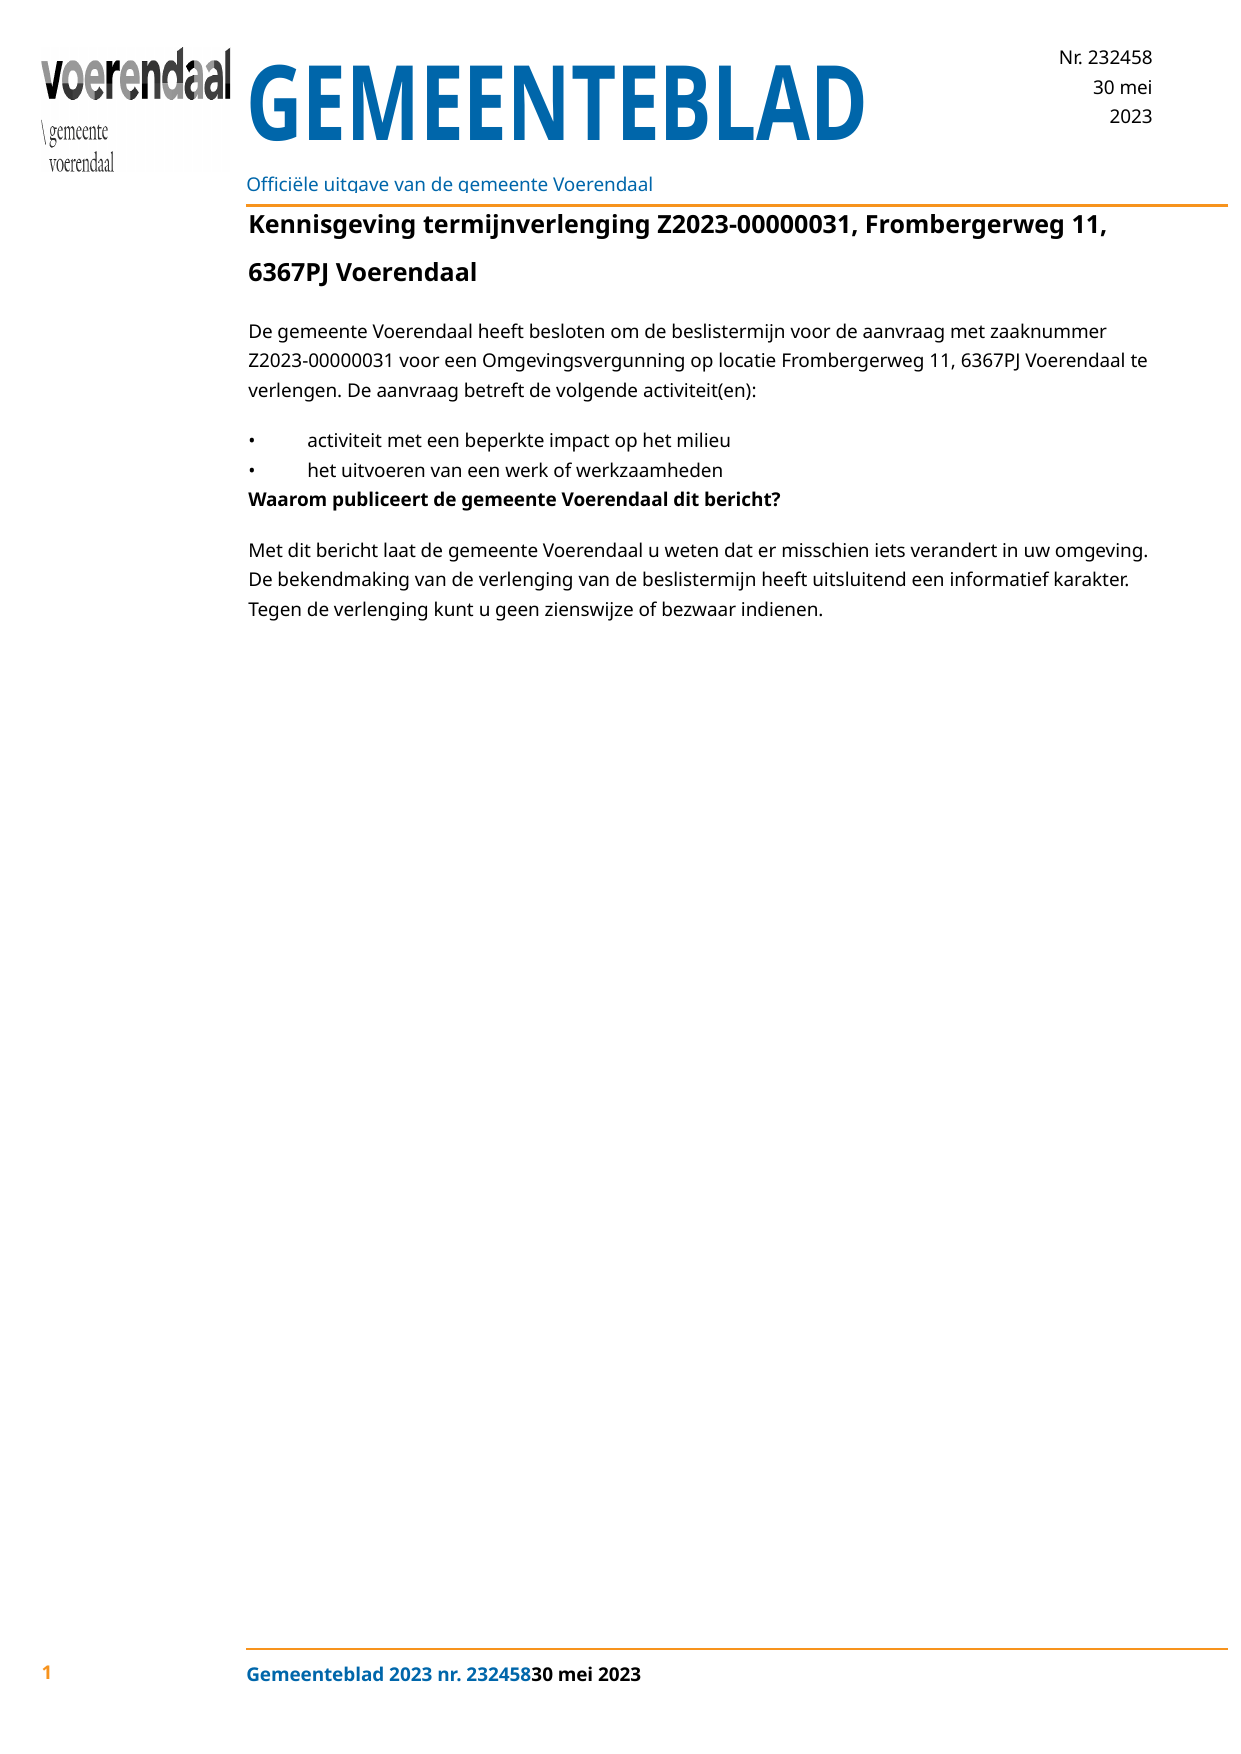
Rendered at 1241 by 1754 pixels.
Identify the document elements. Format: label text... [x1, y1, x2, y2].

list het uitvoeren van een werk of werkzaamheden [248, 457, 1152, 483]
picture [41, 47, 231, 172]
text Met dit bericht laat de gemeente Voerendaal u weten dat er misschien iets verandert in uw omgeving. De bekendmaking van de verlenging van de beslistermijn heeft uitsluitend een informatief karakter. Tegen de verlenging kunt u geen zienswijze of bezwaar indienen. [248, 537, 1152, 622]
text De gemeente Voerendaal heeft besloten om de beslistermijn voor de aanvraag met zaaknummer Z2023-00000031 voor een Omgevingsvergunning op locatie Frombergerweg 11, 6367PJ Voerendaal te verlengen. De aanvraag betreft de volgende activiteit(en): [248, 318, 1152, 403]
text Kennisgeving termijnverlenging Z2023-00000031, Frombergerweg 11, 6367PJ Voerendaal [248, 207, 1152, 288]
list activiteit met een beperkte impact op het milieu [248, 427, 1152, 453]
text Waarom publiceert de gemeente Voerendaal dit bericht? [248, 487, 1152, 512]
